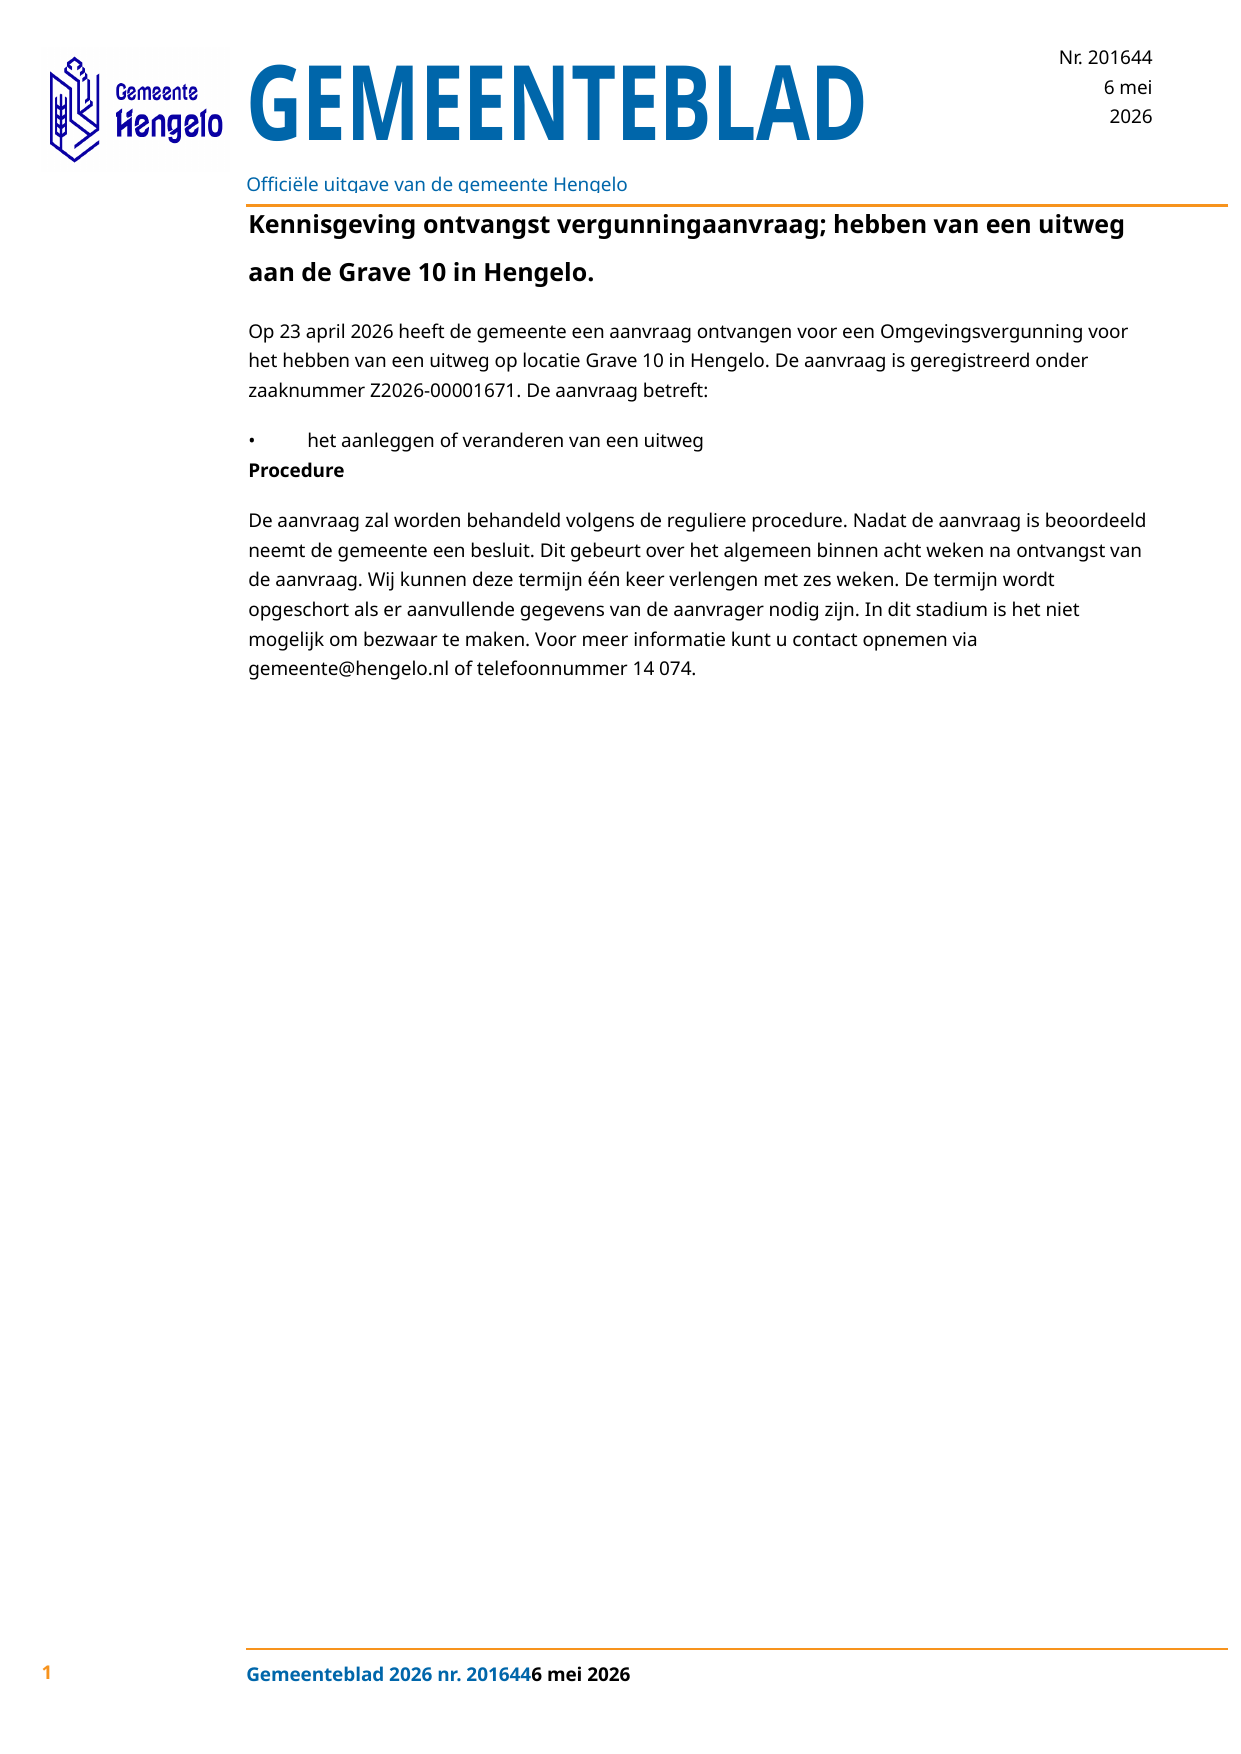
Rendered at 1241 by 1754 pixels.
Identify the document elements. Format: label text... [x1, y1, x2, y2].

text Kennisgeving ontvangst vergunningaanvraag; hebben van een uitweg aan de Grave 10 in Hengelo. [248, 207, 1152, 288]
text Op 23 april 2026 heeft de gemeente een aanvraag ontvangen voor een Omgevingsvergunning voor het hebben van een uitweg op locatie Grave 10 in Hengelo. De aanvraag is geregistreerd onder zaaknummer Z2026-00001671. De aanvraag betreft: [248, 318, 1152, 403]
picture [41, 47, 231, 172]
list het aanleggen of veranderen van een uitweg [248, 427, 1152, 453]
text De aanvraag zal worden behandeld volgens de reguliere procedure. Nadat de aanvraag is beoordeeld neemt de gemeente een besluit. Dit gebeurt over het algemeen binnen acht weken na ontvangst van de aanvraag. Wij kunnen deze termijn één keer verlengen met zes weken. De termijn wordt opgeschort als er aanvullende gegevens van de aanvrager nodig zijn. In dit stadium is het niet mogelijk om bezwaar te maken. Voor meer informatie kunt u contact opnemen via gemeente@hengelo.nl of telefoonnummer 14 074. [248, 507, 1152, 681]
text Procedure [248, 457, 1152, 483]
